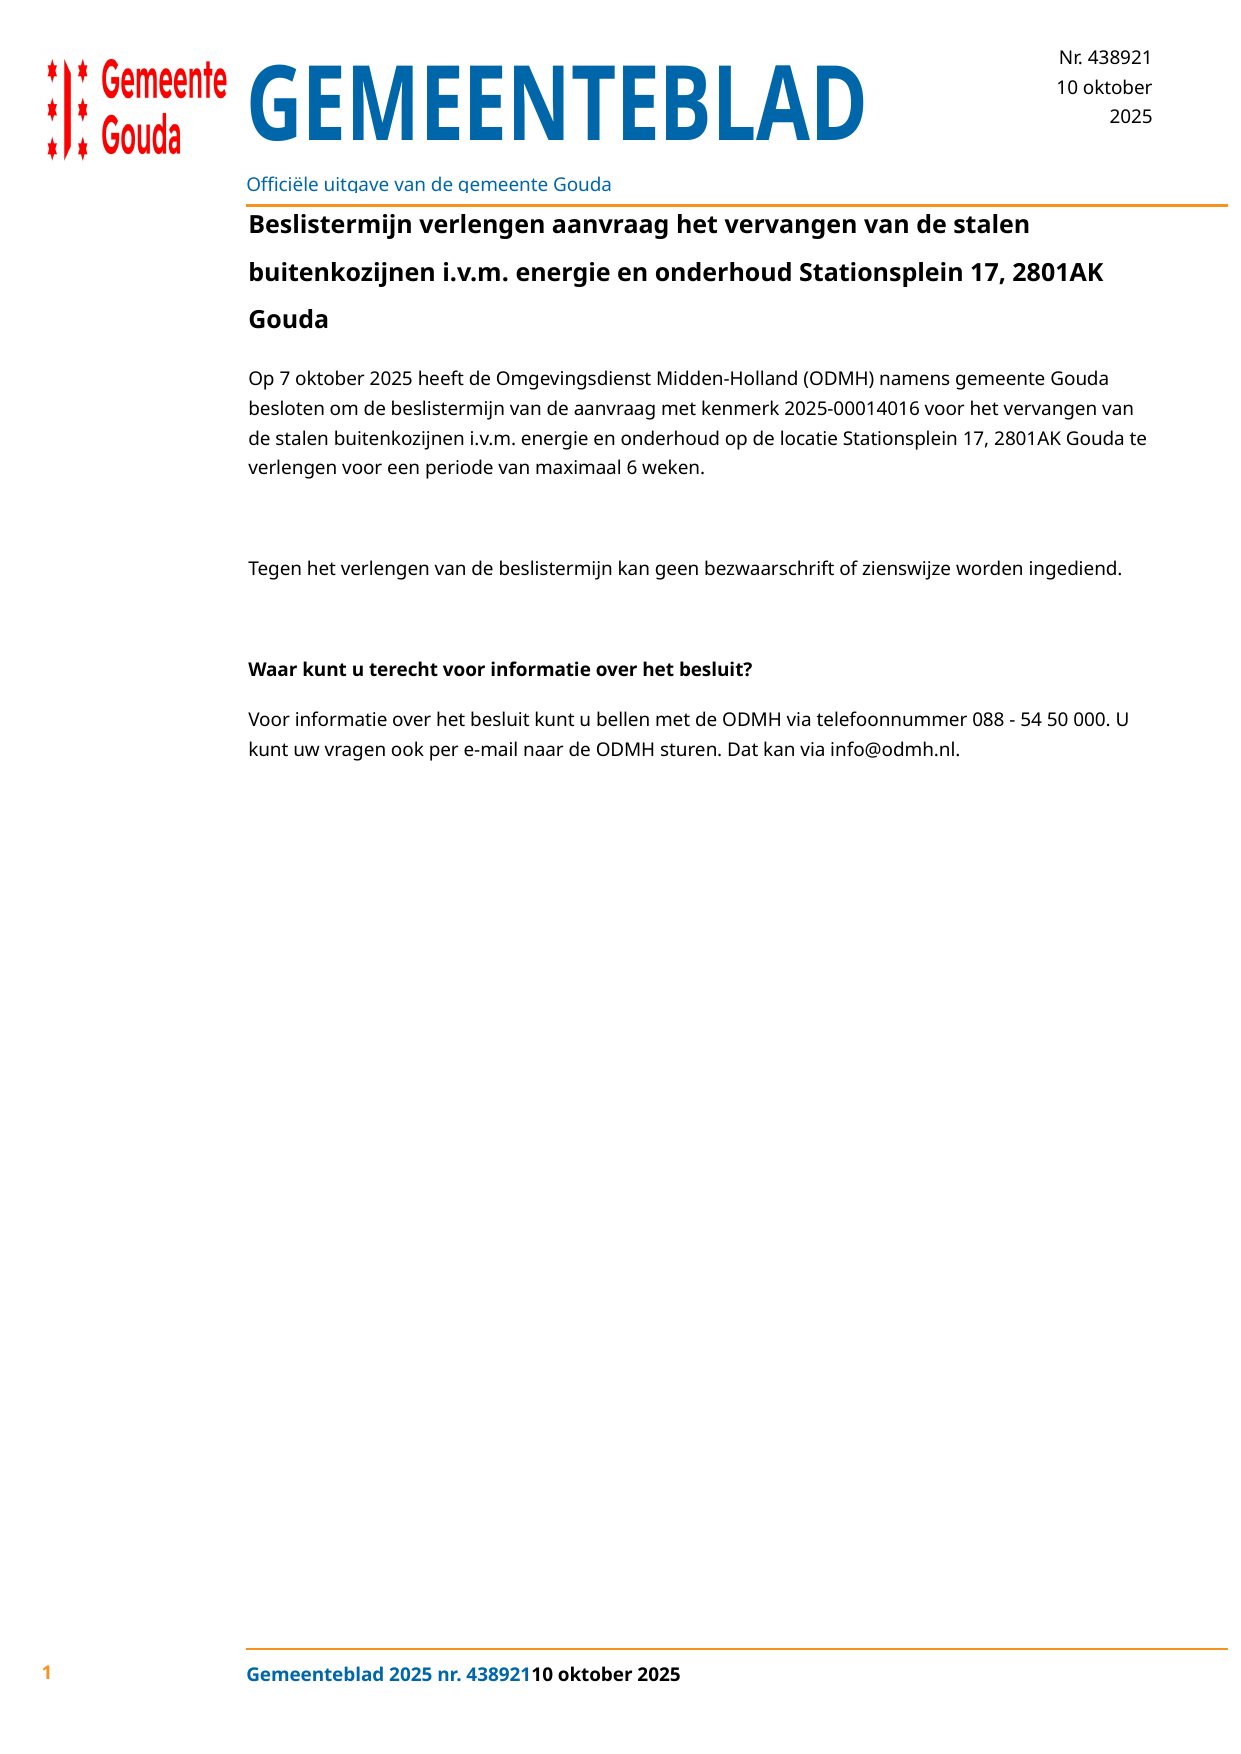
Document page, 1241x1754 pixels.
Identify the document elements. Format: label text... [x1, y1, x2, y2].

text Op 7 oktober 2025 heeft de Omgevingsdienst Midden-Holland (ODMH) namens gemeente Gouda besloten om de beslistermijn van de aanvraag met kenmerk 2025-00014016 voor het vervangen van de stalen buitenkozijnen i.v.m. energie en onderhoud op de locatie Stationsplein 17, 2801AK Gouda te verlengen voor een periode van maximaal 6 weken. [248, 366, 1152, 480]
text Beslistermijn verlengen aanvraag het vervangen van de stalen buitenkozijnen i.v.m. energie en onderhoud Stationsplein 17, 2801AK Gouda [248, 207, 1152, 336]
picture [41, 47, 231, 172]
text Voor informatie over het besluit kunt u bellen met de ODMH via telefoonnummer 088 - 54 50 000. U kunt uw vragen ook per e-mail naar de ODMH sturen. Dat kan via info@odmh.nl. [248, 706, 1152, 762]
text Waar kunt u terecht voor informatie over het besluit? [248, 656, 1152, 682]
text Tegen het verlengen van de beslistermijn kan geen bezwaarschrift of zienswijze worden ingediend. [248, 555, 1152, 581]
